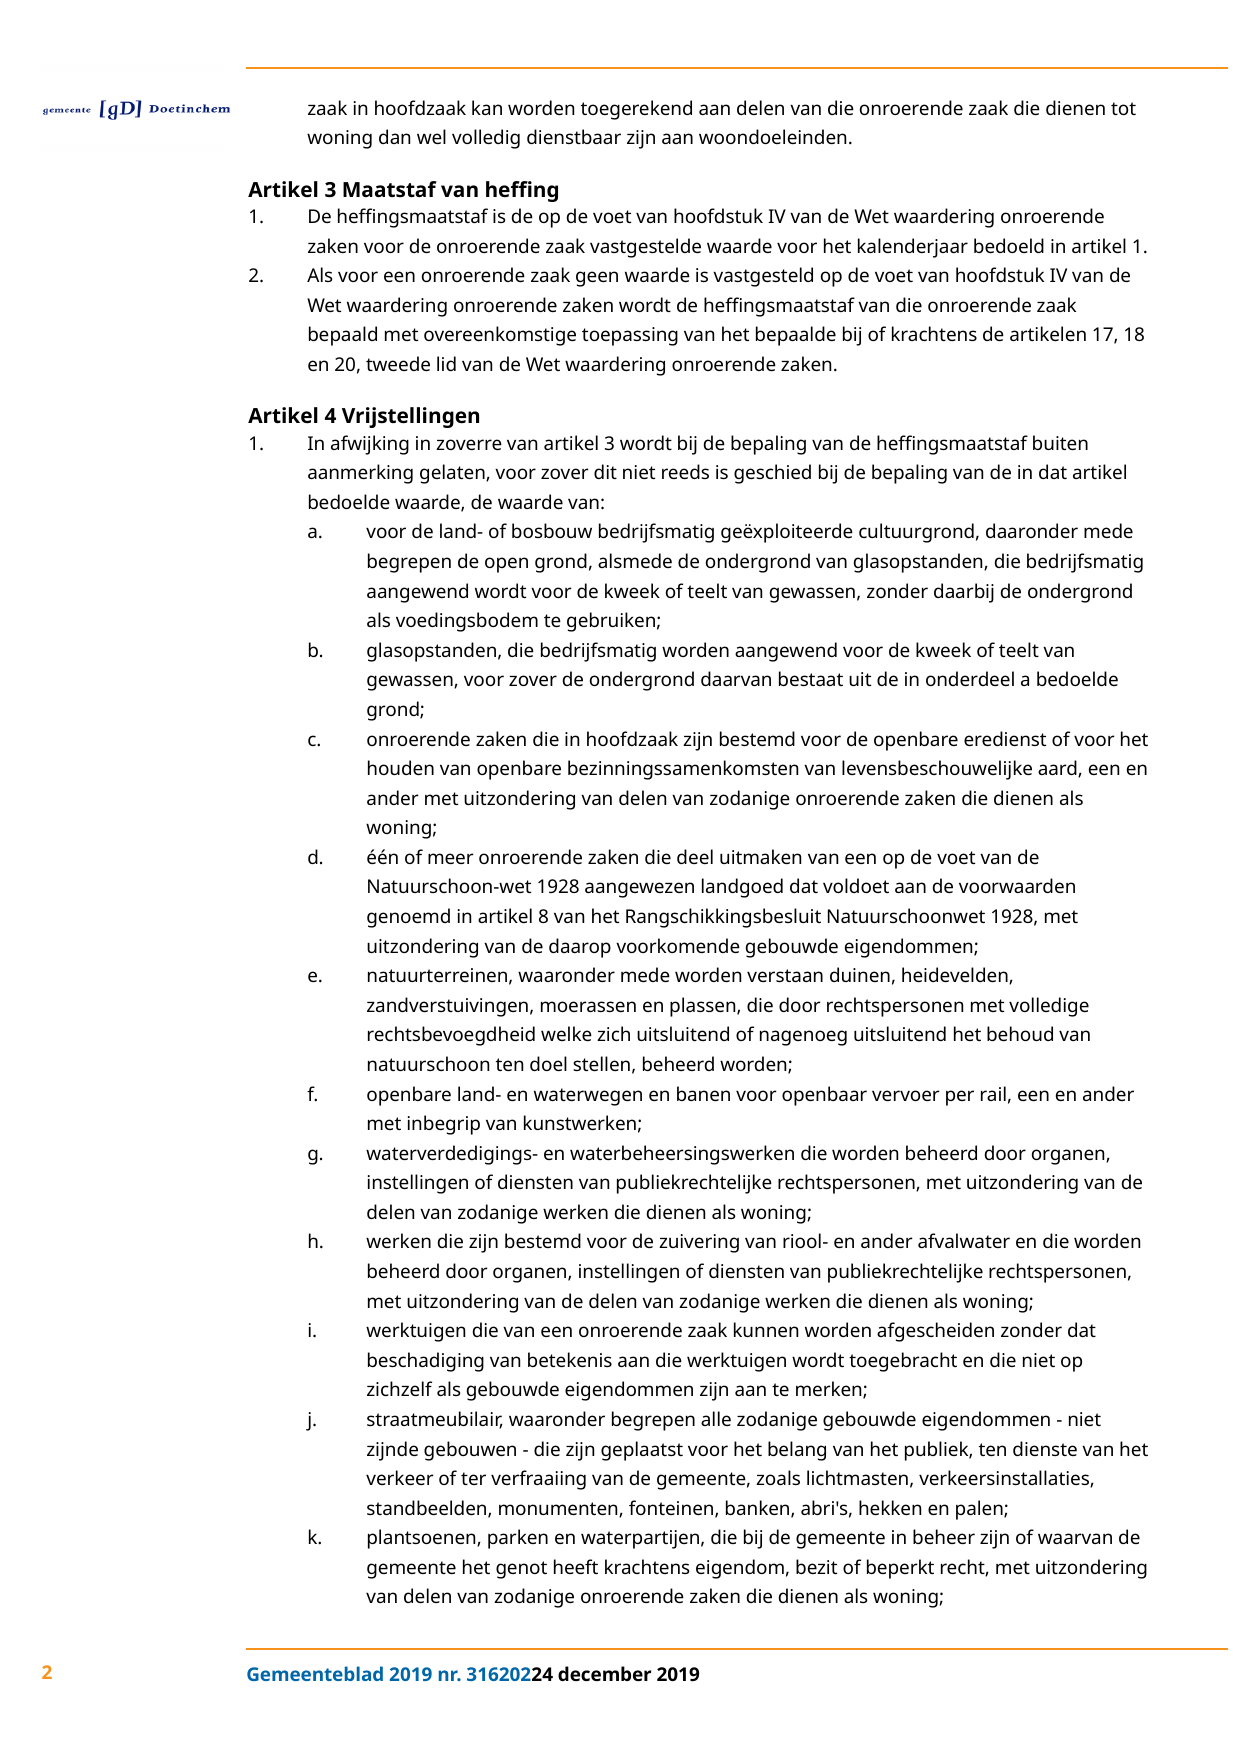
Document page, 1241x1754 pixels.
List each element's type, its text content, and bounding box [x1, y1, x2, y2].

list onroerende zaken die in hoofdzaak zijn bestemd voor de openbare eredienst of voor het houden van openbare bezinningssamenkomsten van levensbeschouwelijke aard, een en ander met uitzondering van delen van zodanige onroerende zaken die dienen als woning; [307, 726, 1152, 840]
list In afwijking in zoverre van artikel 3 wordt bij de bepaling van de heffingsmaatstaf buiten aanmerking gelaten, voor zover dit niet reeds is geschied bij de bepaling van de in dat artikel bedoelde waarde, de waarde van: [248, 430, 1152, 515]
list Als voor een onroerende zaak geen waarde is vastgesteld op de voet van hoofdstuk IV van de Wet waardering onroerende zaken wordt de heffingsmaatstaf van die onroerende zaak bepaald met overeenkomstige toepassing van het bepaalde bij of krachtens de artikelen 17, 18 en 20, tweede lid van de Wet waardering onroerende zaken. [248, 262, 1152, 377]
list zaak in hoofdzaak kan worden toegerekend aan delen van die onroerende zaak die dienen tot woning dan wel volledig dienstbaar zijn aan woondoeleinden. [248, 95, 1152, 150]
text Artikel 3 Maatstaf van heffing [248, 175, 1152, 203]
text Artikel 4 Vrijstellingen [248, 402, 1152, 430]
list waterverdedigings- en waterbeheersingswerken die worden beheerd door organen, instellingen of diensten van publiekrechtelijke rechtspersonen, met uitzondering van de delen van zodanige werken die dienen als woning; [307, 1140, 1152, 1225]
picture [41, 47, 231, 172]
list glasopstanden, die bedrijfsmatig worden aangewend voor de kweek of teelt van gewassen, voor zover de ondergrond daarvan bestaat uit de in onderdeel a bedoelde grond; [307, 637, 1152, 722]
list werken die zijn bestemd voor de zuivering van riool- en ander afvalwater en die worden beheerd door organen, instellingen of diensten van publiekrechtelijke rechtspersonen, met uitzondering van de delen van zodanige werken die dienen als woning; [307, 1229, 1152, 1314]
list één of meer onroerende zaken die deel uitmaken van een op de voet van de Natuurschoon-wet 1928 aangewezen landgoed dat voldoet aan de voorwaarden genoemd in artikel 8 van het Rangschikkingsbesluit Natuurschoonwet 1928, met uitzondering van de daarop voorkomende gebouwde eigendommen; [307, 844, 1152, 959]
list natuurterreinen, waaronder mede worden verstaan duinen, heidevelden, zandverstuivingen, moerassen en plassen, die door rechtspersonen met volledige rechtsbevoegdheid welke zich uitsluitend of nagenoeg uitsluitend het behoud van natuurschoon ten doel stellen, beheerd worden; [307, 962, 1152, 1077]
list plantsoenen, parken en waterpartijen, die bij de gemeente in beheer zijn of waarvan de gemeente het genot heeft krachtens eigendom, bezit of beperkt recht, met uitzondering van delen van zodanige onroerende zaken die dienen als woning; [307, 1524, 1152, 1609]
list openbare land- en waterwegen en banen voor openbaar vervoer per rail, een en ander met inbegrip van kunstwerken; [307, 1081, 1152, 1136]
list De heffingsmaatstaf is de op de voet van hoofdstuk IV van de Wet waardering onroerende zaken voor de onroerende zaak vastgestelde waarde voor het kalenderjaar bedoeld in artikel 1. [248, 203, 1152, 258]
list voor de land- of bosbouw bedrijfsmatig geëxploiteerde cultuurgrond, daaronder mede begrepen de open grond, alsmede de ondergrond van glasopstanden, die bedrijfsmatig aangewend wordt voor de kweek of teelt van gewassen, zonder daarbij de ondergrond als voedingsbodem te gebruiken; [307, 519, 1152, 633]
list werktuigen die van een onroerende zaak kunnen worden afgescheiden zonder dat beschadiging van betekenis aan die werktuigen wordt toegebracht en die niet op zichzelf als gebouwde eigendommen zijn aan te merken; [307, 1317, 1152, 1402]
list straatmeubilair, waaronder begrepen alle zodanige gebouwde eigendommen - niet zijnde gebouwen - die zijn geplaatst voor het belang van het publiek, ten dienste van het verkeer of ter verfraaiing van de gemeente, zoals lichtmasten, verkeersinstallaties, standbeelden, monumenten, fonteinen, banken, abri's, hekken en palen; [307, 1406, 1152, 1521]
